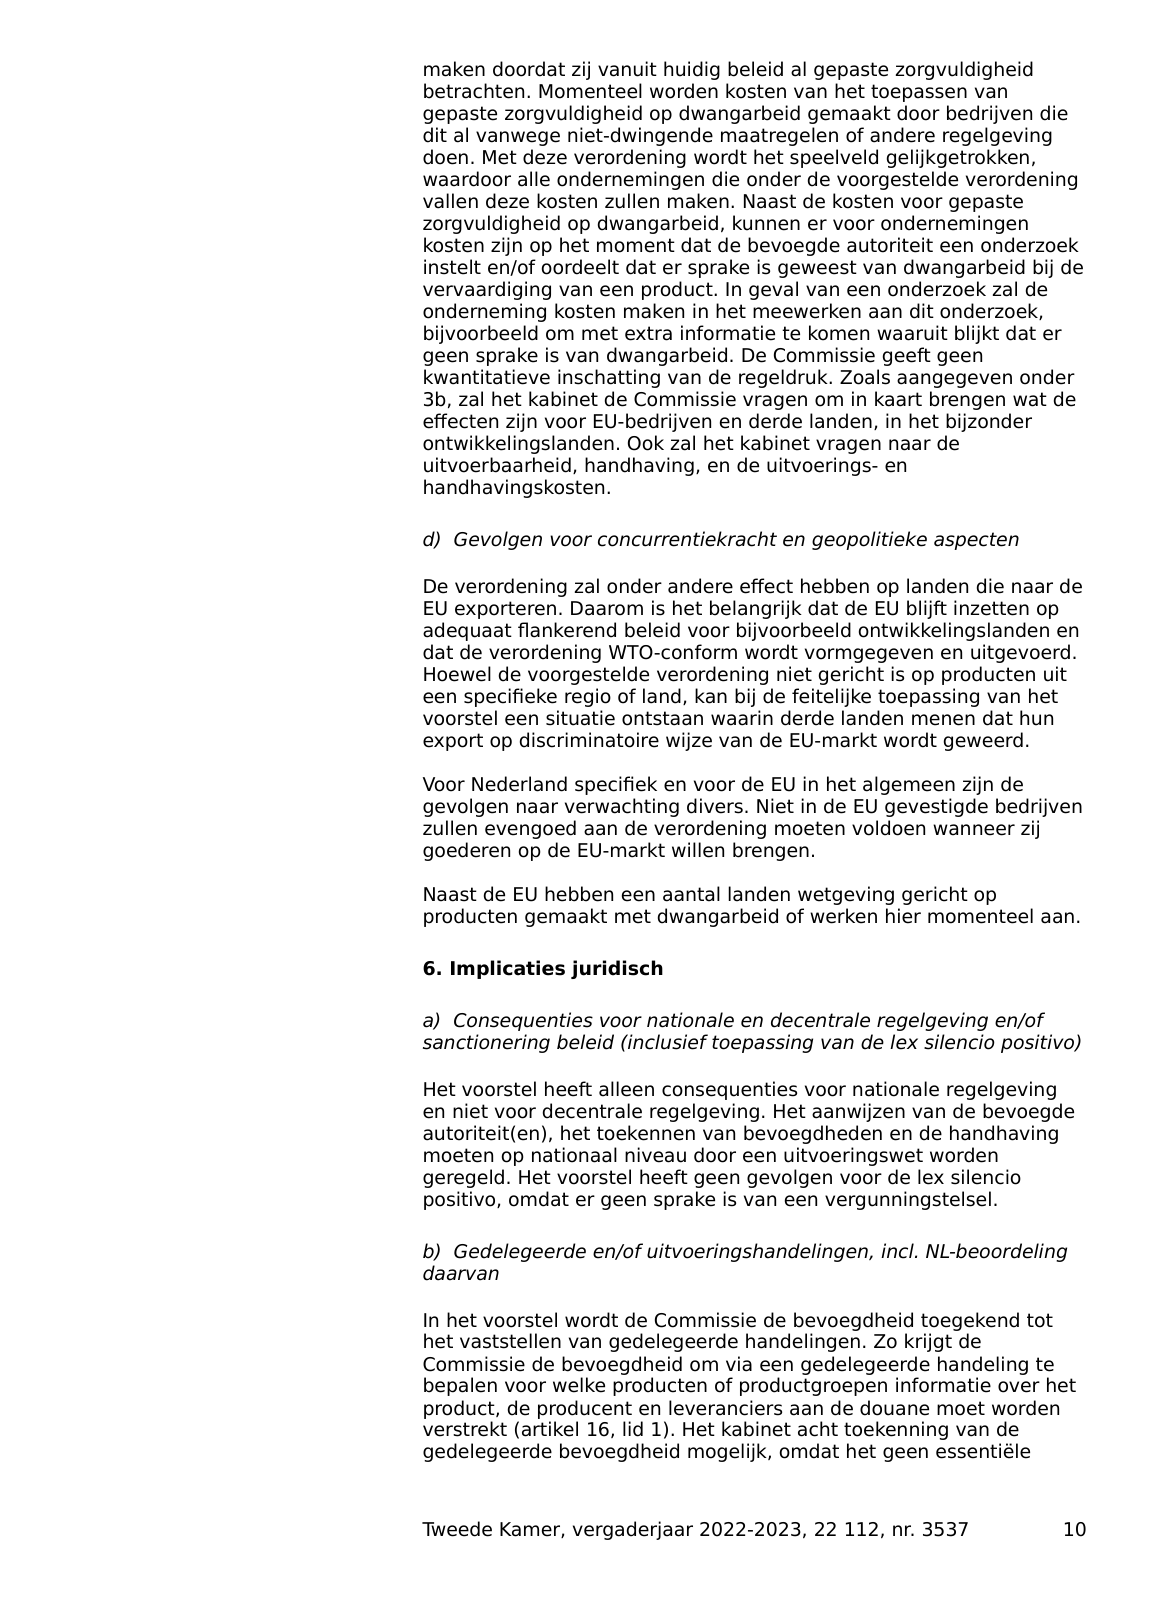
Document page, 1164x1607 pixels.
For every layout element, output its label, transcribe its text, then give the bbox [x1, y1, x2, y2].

text Het voorstel heeft alleen consequenties voor nationale regelgeving en niet voor decentrale regelgeving. Het aanwijzen van de bevoegde autoriteit(en), het toekennen van bevoegdheden en de handhaving moeten op nationaal niveau door een uitvoeringswet worden geregeld. Het voorstel heeft geen gevolgen voor de lex silencio positivo, omdat er geen sprake is van een vergunningstelsel. [422, 1079, 1087, 1211]
subtitle d) Gevolgen voor concurrentiekracht en geopolitieke aspecten [422, 529, 1087, 551]
subtitle 6. Implicaties juridisch [422, 958, 1087, 980]
text De verordening zal onder andere effect hebben op landen die naar de EU exporteren. Daarom is het belangrijk dat de EU blijft inzetten op adequaat flankerend beleid voor bijvoorbeeld ontwikkelingslanden en dat de verordening WTO-conform wordt vormgegeven en uitgevoerd. Hoewel de voorgestelde verordening niet gericht is op producten uit een specifieke regio of land, kan bij de feitelijke toepassing van het voorstel een situatie ontstaan waarin derde landen menen dat hun export op discriminatoire wijze van de EU-markt wordt geweerd. [422, 576, 1087, 751]
text maken doordat zij vanuit huidig beleid al gepaste zorgvuldigheid betrachten. Momenteel worden kosten van het toepassen van gepaste zorgvuldigheid op dwangarbeid gemaakt door bedrijven die dit al vanwege niet-dwingende maatregelen of andere regelgeving doen. Met deze verordening wordt het speelveld gelijkgetrokken, waardoor alle ondernemingen die onder de voorgestelde verordening vallen deze kosten zullen maken. Naast de kosten voor gepaste zorgvuldigheid op dwangarbeid, kunnen er voor ondernemingen kosten zijn op het moment dat de bevoegde autoriteit een onderzoek instelt en/of oordeelt dat er sprake is geweest van dwangarbeid bij de vervaardiging van een product. In geval van een onderzoek zal de onderneming kosten maken in het meewerken aan dit onderzoek, bijvoorbeeld om met extra informatie te komen waaruit blijkt dat er geen sprake is van dwangarbeid. De Commissie geeft geen kwantitatieve inschatting van de regeldruk. Zoals aangegeven onder 3b, zal het kabinet de Commissie vragen om in kaart brengen wat de effecten zijn voor EU-bedrijven en derde landen, in het bijzonder ontwikkelingslanden. Ook zal het kabinet vragen naar de uitvoerbaarheid, handhaving, en de uitvoerings- en handhavingskosten. [422, 59, 1087, 499]
subtitle a) Consequenties voor nationale en decentrale regelgeving en/of sanctionering beleid (inclusief toepassing van de lex silencio positivo) [422, 1010, 1087, 1054]
text Voor Nederland specifiek en voor de EU in het algemeen zijn de gevolgen naar verwachting divers. Niet in de EU gevestigde bedrijven zullen evengoed aan de verordening moeten voldoen wanneer zij goederen op de EU-markt willen brengen. [422, 774, 1087, 862]
subtitle b) Gedelegeerde en/of uitvoeringshandelingen, incl. NL-beoordeling daarvan [422, 1241, 1087, 1284]
text Naast de EU hebben een aantal landen wetgeving gericht op producten gemaakt met dwangarbeid of werken hier momenteel aan. [422, 884, 1087, 928]
text In het voorstel wordt de Commissie de bevoegdheid toegekend tot het vaststellen van gedelegeerde handelingen. Zo krijgt de Commissie de bevoegdheid om via een gedelegeerde handeling te bepalen voor welke producten of productgroepen informatie over het product, de producent en leveranciers aan de douane moet worden verstrekt (artikel 16, lid 1). Het kabinet acht toekenning van de gedelegeerde bevoegdheid mogelijk, omdat het geen essentiële [422, 1309, 1087, 1463]
